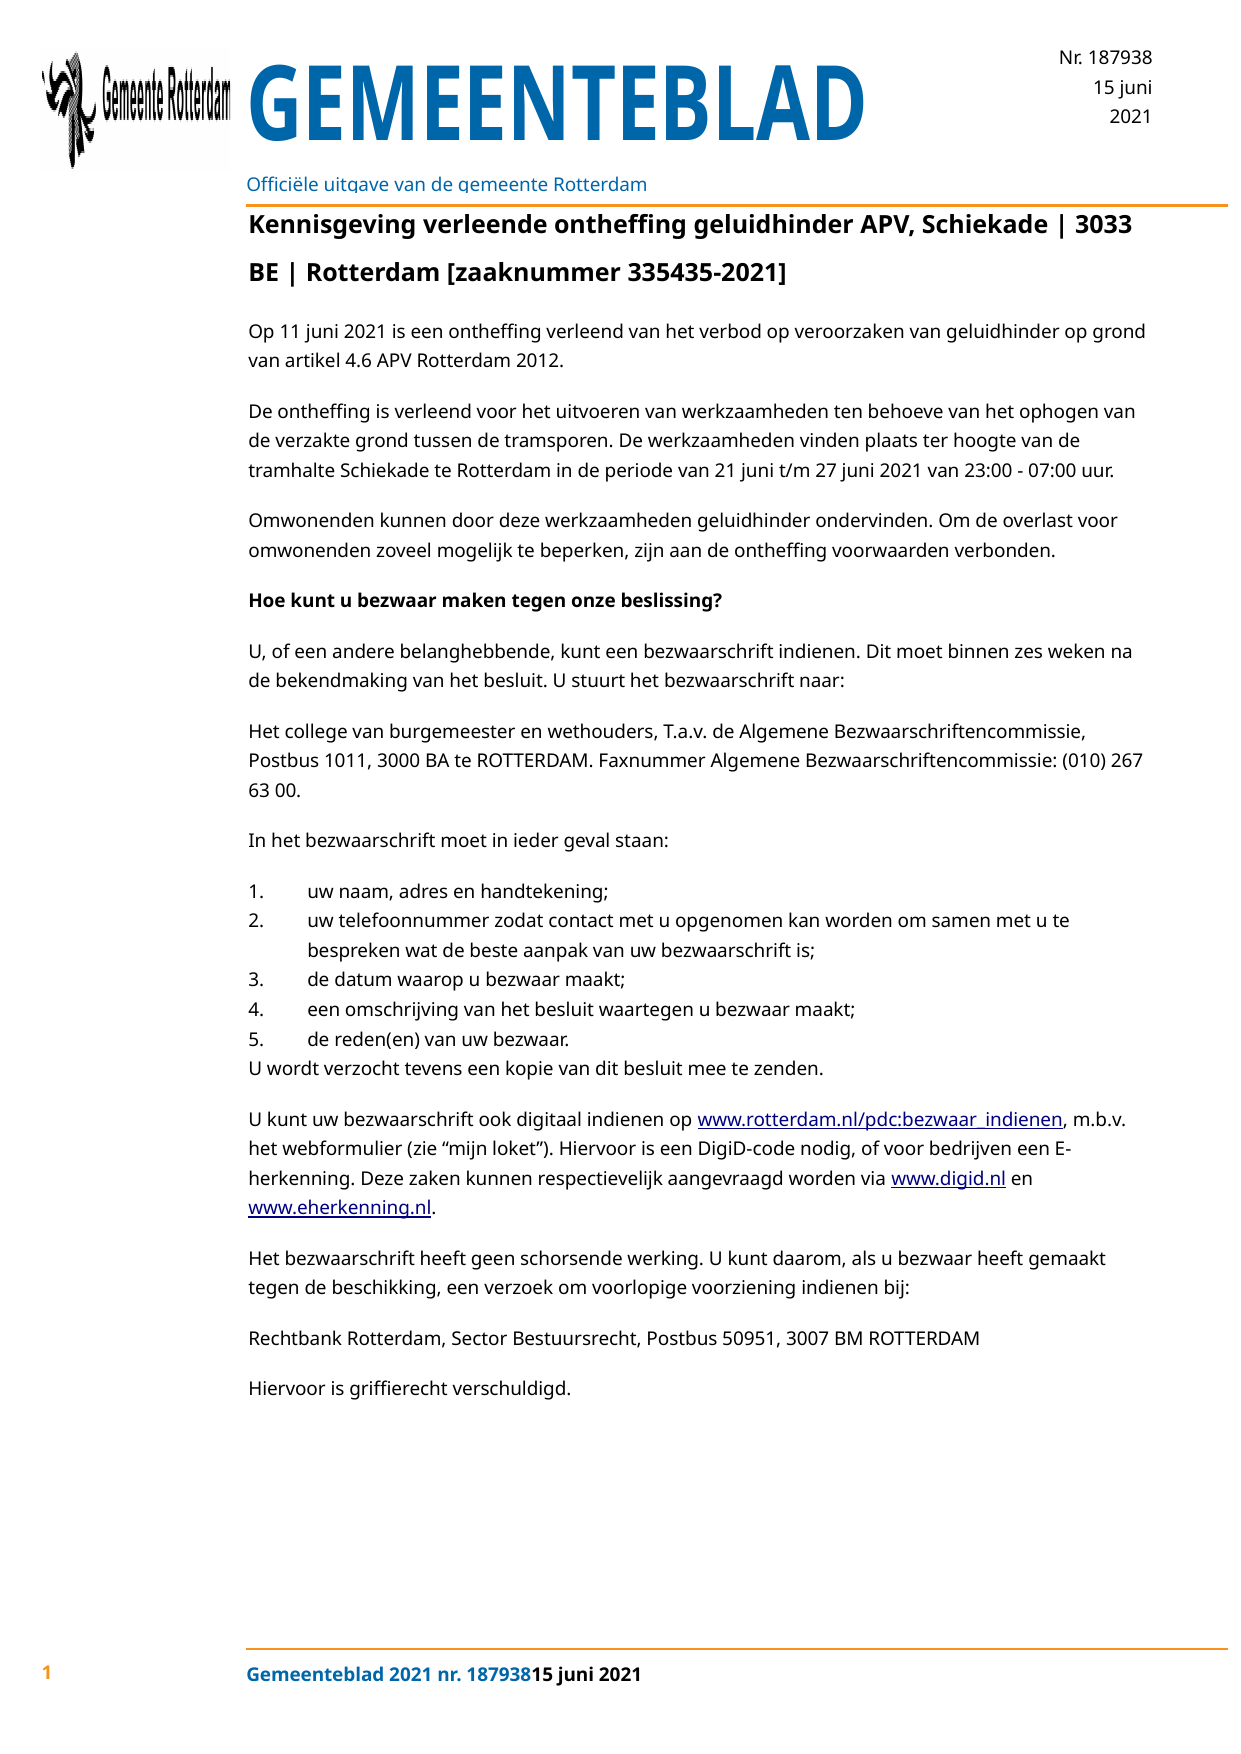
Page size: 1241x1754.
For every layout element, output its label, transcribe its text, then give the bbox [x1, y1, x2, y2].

text U wordt verzocht tevens een kopie van dit besluit mee te zenden. [248, 1055, 1152, 1081]
text Rechtbank Rotterdam, Sector Bestuursrecht, Postbus 50951, 3007 BM ROTTERDAM [248, 1325, 1152, 1351]
text U kunt uw bezwaarschrift ook digitaal indienen op www.rotterdam.nl/pdc:bezwaar_indienen, m.b.v. het webformulier (zie “mijn loket”). Hiervoor is een DigiD-code nodig, of voor bedrijven een E-herkenning. Deze zaken kunnen respectievelijk aangevraagd worden via www.digid.nl en www.eherkenning.nl. [248, 1106, 1152, 1220]
text Hiervoor is griffierecht verschuldigd. [248, 1375, 1152, 1401]
list uw naam, adres en handtekening; [248, 878, 1152, 904]
picture [41, 47, 231, 172]
list de reden(en) van uw bezwaar. [248, 1026, 1152, 1052]
text Kennisgeving verleende ontheffing geluidhinder APV, Schiekade | 3033 BE | Rotterdam [zaaknummer 335435-2021] [248, 207, 1152, 288]
text Op 11 juni 2021 is een ontheffing verleend van het verbod op veroorzaken van geluidhinder op grond van artikel 4.6 APV Rotterdam 2012. [248, 318, 1152, 373]
text De ontheffing is verleend voor het uitvoeren van werkzaamheden ten behoeve van het ophogen van de verzakte grond tussen de tramsporen. De werkzaamheden vinden plaats ter hoogte van de tramhalte Schiekade te Rotterdam in de periode van 21 juni t/m 27 juni 2021 van 23:00 - 07:00 uur. [248, 398, 1152, 483]
text Het bezwaarschrift heeft geen schorsende werking. U kunt daarom, als u bezwaar heeft gemaakt tegen de beschikking, een verzoek om voorlopige voorziening indienen bij: [248, 1245, 1152, 1300]
text In het bezwaarschrift moet in ieder geval staan: [248, 827, 1152, 853]
text U, of een andere belanghebbende, kunt een bezwaarschrift indienen. Dit moet binnen zes weken na de bekendmaking van het besluit. U stuurt het bezwaarschrift naar: [248, 638, 1152, 693]
text Hoe kunt u bezwaar maken tegen onze beslissing? [248, 587, 1152, 613]
list uw telefoonnummer zodat contact met u opgenomen kan worden om samen met u te bespreken wat de beste aanpak van uw bezwaarschrift is; [248, 907, 1152, 963]
text Het college van burgemeester en wethouders, T.a.v. de Algemene Bezwaarschriftencommissie, Postbus 1011, 3000 BA te ROTTERDAM. Faxnummer Algemene Bezwaarschriftencommissie: (010) 267 63 00. [248, 718, 1152, 803]
list de datum waarop u bezwaar maakt; [248, 967, 1152, 992]
list een omschrijving van het besluit waartegen u bezwaar maakt; [248, 996, 1152, 1022]
text Omwonenden kunnen door deze werkzaamheden geluidhinder ondervinden. Om de overlast voor omwonenden zoveel mogelijk te beperken, zijn aan de ontheffing voorwaarden verbonden. [248, 507, 1152, 563]
